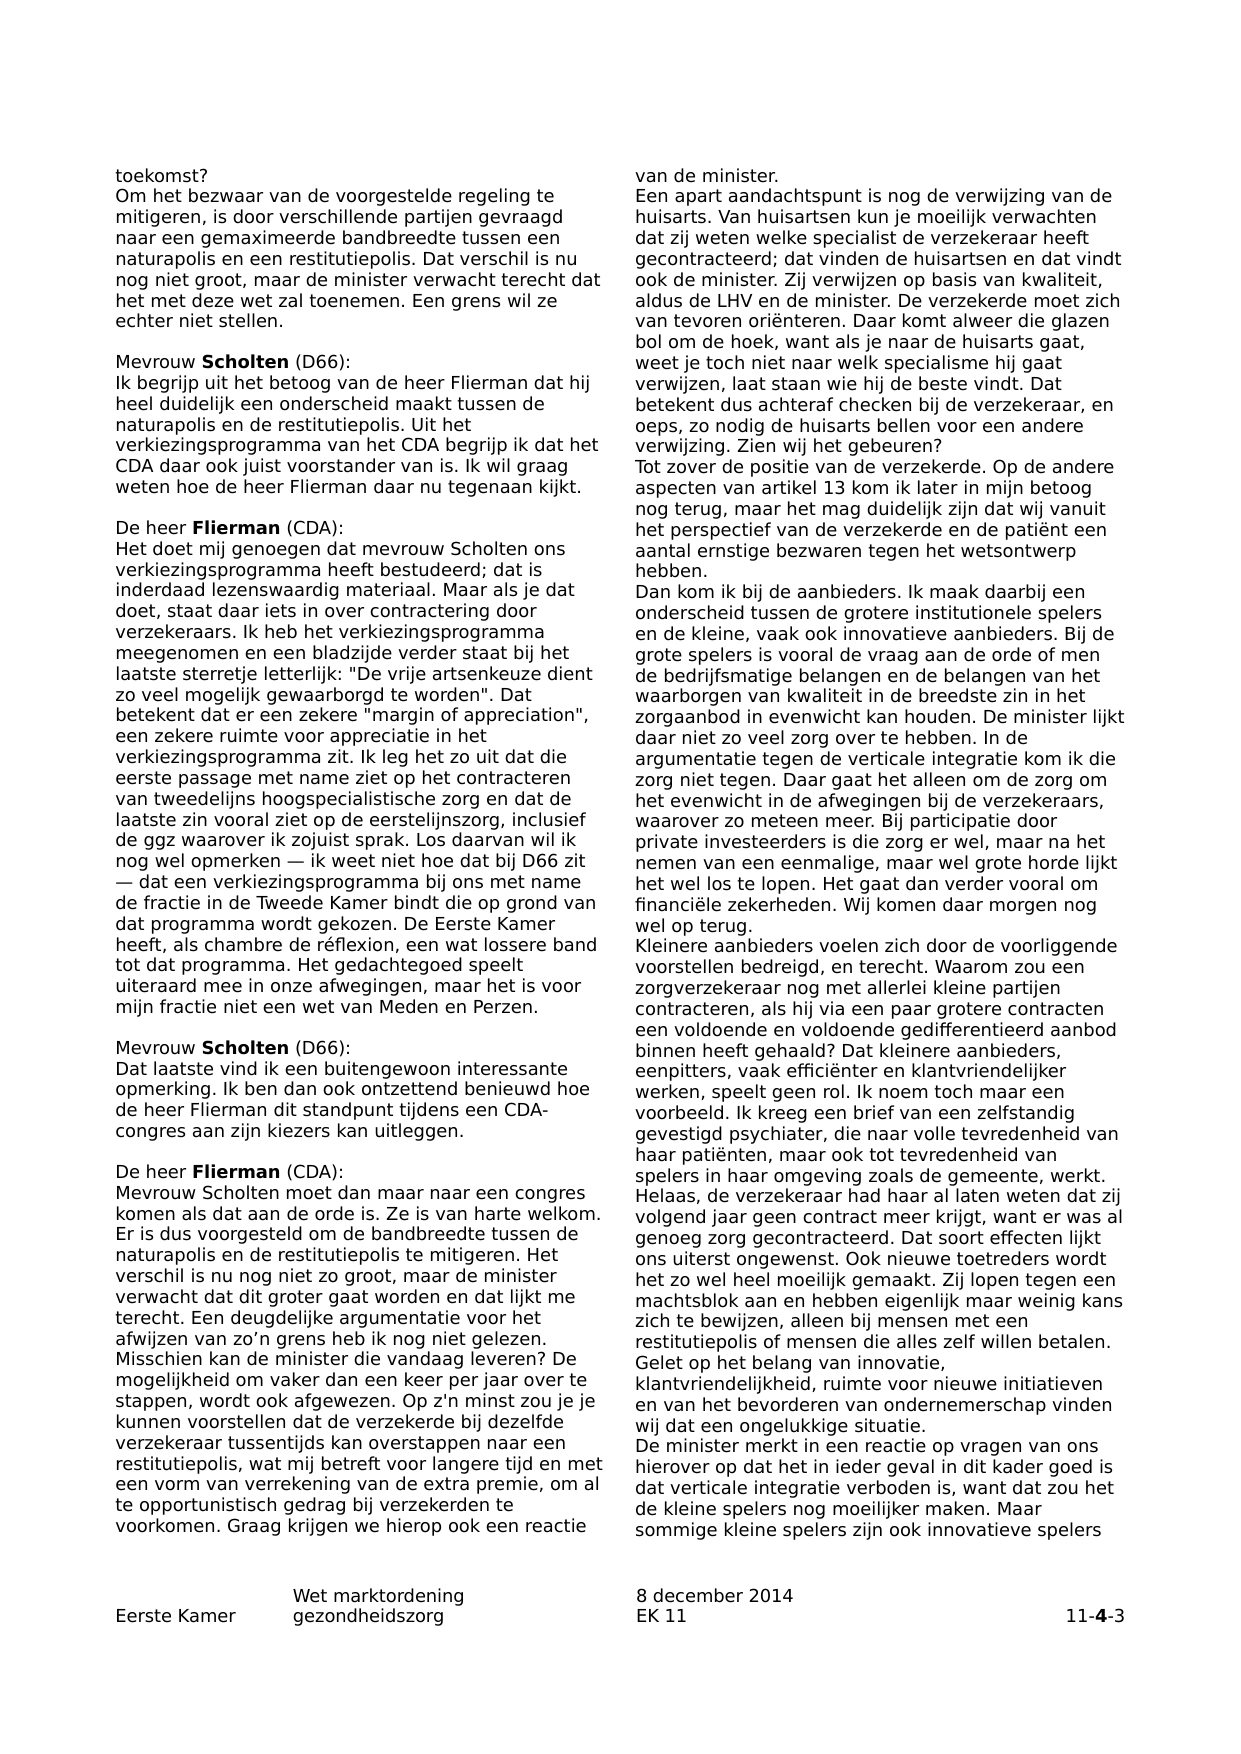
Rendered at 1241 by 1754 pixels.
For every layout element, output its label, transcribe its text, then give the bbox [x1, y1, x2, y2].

text Er is dus voorgesteld om de bandbreedte tussen de naturapolis en de restitutiepolis te mitigeren. Het verschil is nu nog niet zo groot, maar de minister verwacht dat dit groter gaat worden en dat lijkt me terecht. Een deugdelijke argumentatie voor het afwijzen van zo’n grens heb ik nog niet gelezen. Misschien kan de minister die vandaag leveren? De mogelijkheid om vaker dan een keer per jaar over te stappen, wordt ook afgewezen. Op z'n minst zou je je kunnen voorstellen dat de verzekerde bij dezelfde verzekeraar tussentijds kan overstappen naar een restitutiepolis, wat mij betreft voor langere tijd en met een vorm van verrekening van de extra premie, om al te opportunistisch gedrag bij verzekerden te voorkomen. Graag krijgen we hierop ook een reactie [115, 1224, 605, 1537]
text Mevrouw Scholten moet dan maar naar een congres komen als dat aan de orde is. Ze is van harte welkom. [115, 1182, 605, 1224]
text Tot zover de positie van de verzekerde. Op de andere aspecten van artikel 13 kom ik later in mijn betoog nog terug, maar het mag duidelijk zijn dat wij vanuit het perspectief van de verzekerde en de patiënt een aantal ernstige bezwaren tegen het wetsontwerp hebben. [635, 457, 1125, 582]
text toekomst? [115, 165, 605, 186]
text Dan kom ik bij de aanbieders. Ik maak daarbij een onderscheid tussen de grotere institutionele spelers en de kleine, vaak ook innovatieve aanbieders. Bij de grote spelers is vooral de vraag aan de orde of men de bedrijfsmatige belangen en de belangen van het waarborgen van kwaliteit in de breedste zin in het zorgaanbod in evenwicht kan houden. De minister lijkt daar niet zo veel zorg over te hebben. In de argumentatie tegen de verticale integratie kom ik die zorg niet tegen. Daar gaat het alleen om de zorg om het evenwicht in de afwegingen bij de verzekeraars, waarover zo meteen meer. Bij participatie door private investeerders is die zorg er wel, maar na het nemen van een eenmalige, maar wel grote horde lijkt het wel los te lopen. Het gaat dan verder vooral om financiële zekerheden. Wij komen daar morgen nog wel op terug. [635, 582, 1125, 936]
text Dat laatste vind ik een buitengewoon interessante opmerking. Ik ben dan ook ontzettend benieuwd hoe de heer Flierman dit standpunt tijdens een CDA-congres aan zijn kiezers kan uitleggen. [115, 1058, 605, 1142]
text Een apart aandachtspunt is nog de verwijzing van de huisarts. Van huisartsen kun je moeilijk verwachten dat zij weten welke specialist de verzekeraar heeft gecontracteerd; dat vinden de huisartsen en dat vindt ook de minister. Zij verwijzen op basis van kwaliteit, aldus de LHV en de minister. De verzekerde moet zich van tevoren oriënteren. Daar komt alweer die glazen bol om de hoek, want als je naar de huisarts gaat, weet je toch niet naar welk specialisme hij gaat verwijzen, laat staan wie hij de beste vindt. Dat betekent dus achteraf checken bij de verzekeraar, en oeps, zo nodig de huisarts bellen voor een andere verwijzing. Zien wij het gebeuren? [635, 186, 1125, 457]
text Mevrouw Scholten (D66): [115, 1038, 605, 1058]
text Het doet mij genoegen dat mevrouw Scholten ons verkiezingsprogramma heeft bestudeerd; dat is inderdaad lezenswaardig materiaal. Maar als je dat doet, staat daar iets in over contractering door verzekeraars. Ik heb het verkiezingsprogramma meegenomen en een bladzijde verder staat bij het laatste sterretje letterlijk: "De vrije artsenkeuze dient zo veel mogelijk gewaarborgd te worden". Dat betekent dat er een zekere "margin of appreciation", een zekere ruimte voor appreciatie in het verkiezingsprogramma zit. Ik leg het zo uit dat die eerste passage met name ziet op het contracteren van tweedelijns hoogspecialistische zorg en dat de laatste zin vooral ziet op de eerstelijnszorg, inclusief de ggz waarover ik zojuist sprak. Los daarvan wil ik nog wel opmerken — ik weet niet hoe dat bij D66 zit — dat een verkiezingsprogramma bij ons met name de fractie in de Tweede Kamer bindt die op grond van dat programma wordt gekozen. De Eerste Kamer heeft, als chambre de réflexion, een wat lossere band tot dat programma. Het gedachtegoed speelt uiteraard mee in onze afwegingen, maar het is voor mijn fractie niet een wet van Meden en Perzen. [115, 538, 605, 1018]
text Mevrouw Scholten (D66): [115, 352, 605, 373]
text Om het bezwaar van de voorgestelde regeling te mitigeren, is door verschillende partijen gevraagd naar een gemaximeerde bandbreedte tussen een naturapolis en een restitutiepolis. Dat verschil is nu nog niet groot, maar de minister verwacht terecht dat het met deze wet zal toenemen. Een grens wil ze echter niet stellen. [115, 186, 605, 332]
text De heer Flierman (CDA): [115, 518, 605, 538]
text Kleinere aanbieders voelen zich door de voorliggende voorstellen bedreigd, en terecht. Waarom zou een zorgverzekeraar nog met allerlei kleine partijen contracteren, als hij via een paar grotere contracten een voldoende en voldoende gedifferentieerd aanbod binnen heeft gehaald? Dat kleinere aanbieders, eenpitters, vaak efficiënter en klantvriendelijker werken, speelt geen rol. Ik noem toch maar een voorbeeld. Ik kreeg een brief van een zelfstandig gevestigd psychiater, die naar volle tevredenheid van haar patiënten, maar ook tot tevredenheid van spelers in haar omgeving zoals de gemeente, werkt. Helaas, de verzekeraar had haar al laten weten dat zij volgend jaar geen contract meer krijgt, want er was al genoeg zorg gecontracteerd. Dat soort effecten lijkt ons uiterst ongewenst. Ook nieuwe toetreders wordt het zo wel heel moeilijk gemaakt. Zij lopen tegen een machtsblok aan en hebben eigenlijk maar weinig kans zich te bewijzen, alleen bij mensen met een restitutiepolis of mensen die alles zelf willen betalen. Gelet op het belang van innovatie, klantvriendelijkheid, ruimte voor nieuwe initiatieven en van het bevorderen van ondernemerschap vinden wij dat een ongelukkige situatie. [635, 936, 1125, 1436]
text De heer Flierman (CDA): [115, 1162, 605, 1182]
text Ik begrijp uit het betoog van de heer Flierman dat hij heel duidelijk een onderscheid maakt tussen de naturapolis en de restitutiepolis. Uit het verkiezingsprogramma van het CDA begrijp ik dat het CDA daar ook juist voorstander van is. Ik wil graag weten hoe de heer Flierman daar nu tegenaan kijkt. [115, 373, 605, 498]
text van de minister. [635, 165, 1125, 186]
text De minister merkt in een reactie op vragen van ons hierover op dat het in ieder geval in dit kader goed is dat verticale integratie verboden is, want dat zou het de kleine spelers nog moeilijker maken. Maar sommige kleine spelers zijn ook innovatieve spelers [635, 1436, 1125, 1540]
